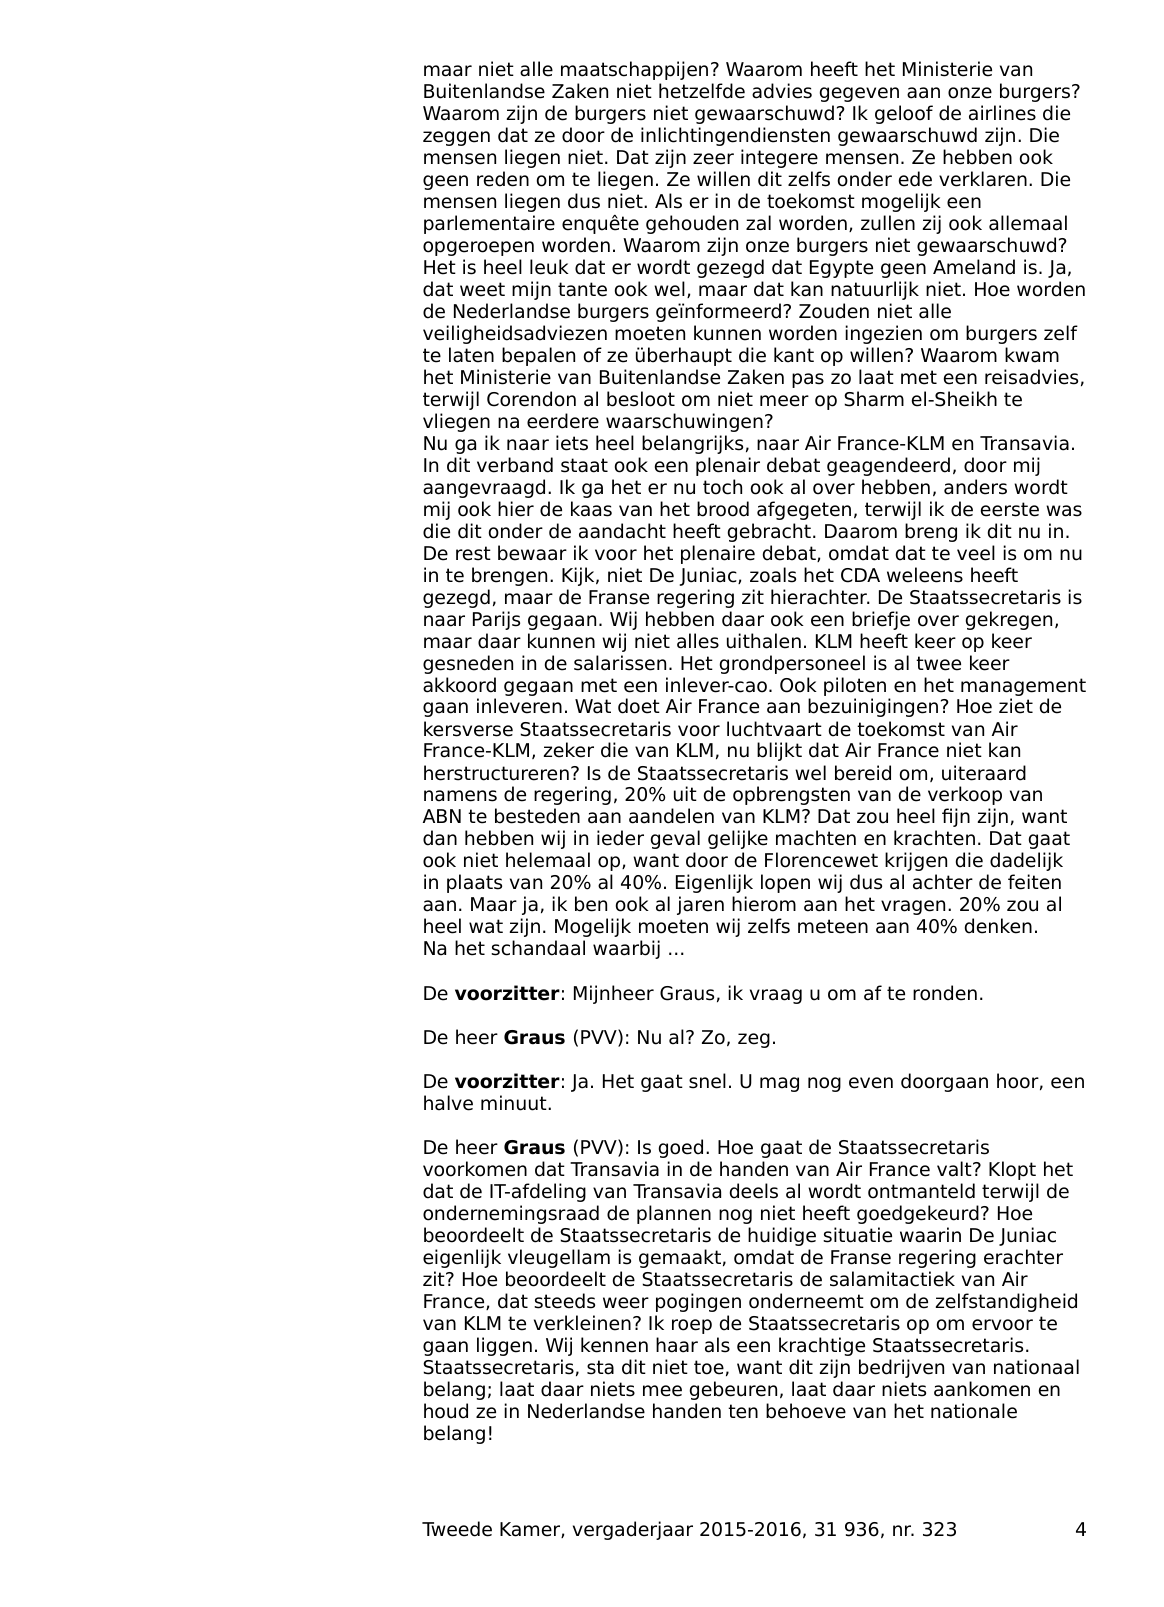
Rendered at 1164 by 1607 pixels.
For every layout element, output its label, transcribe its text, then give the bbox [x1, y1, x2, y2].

text De voorzitter: Ja. Het gaat snel. U mag nog even doorgaan hoor, een halve minuut. [422, 1071, 1087, 1115]
text De voorzitter: Mijnheer Graus, ik vraag u om af te ronden. [422, 982, 1087, 1004]
text De heer Graus (PVV): Nu al? Zo, zeg. [422, 1027, 1087, 1048]
text maar niet alle maatschappijen? Waarom heeft het Ministerie van Buitenlandse Zaken niet hetzelfde advies gegeven aan onze burgers? Waarom zijn de burgers niet gewaarschuwd? Ik geloof de airlines die zeggen dat ze door de inlichtingendiensten gewaarschuwd zijn. Die mensen liegen niet. Dat zijn zeer integere mensen. Ze hebben ook geen reden om te liegen. Ze willen dit zelfs onder ede verklaren. Die mensen liegen dus niet. Als er in de toekomst mogelijk een parlementaire enquête gehouden zal worden, zullen zij ook allemaal opgeroepen worden. Waarom zijn onze burgers niet gewaarschuwd? Het is heel leuk dat er wordt gezegd dat Egypte geen Ameland is. Ja, dat weet mijn tante ook wel, maar dat kan natuurlijk niet. Hoe worden de Nederlandse burgers geïnformeerd? Zouden niet alle veiligheidsadviezen moeten kunnen worden ingezien om burgers zelf te laten bepalen of ze überhaupt die kant op willen? Waarom kwam het Ministerie van Buitenlandse Zaken pas zo laat met een reisadvies, terwijl Corendon al besloot om niet meer op Sharm el-Sheikh te vliegen na eerdere waarschuwingen? [422, 59, 1087, 433]
text Na het schandaal waarbij ... [422, 938, 1087, 960]
text Nu ga ik naar iets heel belangrijks, naar Air France-KLM en Transavia. In dit verband staat ook een plenair debat geagendeerd, door mij aangevraagd. Ik ga het er nu toch ook al over hebben, anders wordt mij ook hier de kaas van het brood afgegeten, terwijl ik de eerste was die dit onder de aandacht heeft gebracht. Daarom breng ik dit nu in. De rest bewaar ik voor het plenaire debat, omdat dat te veel is om nu in te brengen. Kijk, niet De Juniac, zoals het CDA weleens heeft gezegd, maar de Franse regering zit hierachter. De Staatssecretaris is naar Parijs gegaan. Wij hebben daar ook een briefje over gekregen, maar daar kunnen wij niet alles uithalen. KLM heeft keer op keer gesneden in de salarissen. Het grondpersoneel is al twee keer akkoord gegaan met een inlever-cao. Ook piloten en het management gaan inleveren. Wat doet Air France aan bezuinigingen? Hoe ziet de kersverse Staatssecretaris voor luchtvaart de toekomst van Air France-KLM, zeker die van KLM, nu blijkt dat Air France niet kan herstructureren? Is de Staatssecretaris wel bereid om, uiteraard namens de regering, 20% uit de opbrengsten van de verkoop van ABN te besteden aan aandelen van KLM? Dat zou heel fijn zijn, want dan hebben wij in ieder geval gelijke machten en krachten. Dat gaat ook niet helemaal op, want door de Florencewet krijgen die dadelijk in plaats van 20% al 40%. Eigenlijk lopen wij dus al achter de feiten aan. Maar ja, ik ben ook al jaren hierom aan het vragen. 20% zou al heel wat zijn. Mogelijk moeten wij zelfs meteen aan 40% denken. [422, 433, 1087, 938]
text De heer Graus (PVV): Is goed. Hoe gaat de Staatssecretaris voorkomen dat Transavia in de handen van Air France valt? Klopt het dat de IT-afdeling van Transavia deels al wordt ontmanteld terwijl de ondernemingsraad de plannen nog niet heeft goedgekeurd? Hoe beoordeelt de Staatssecretaris de huidige situatie waarin De Juniac eigenlijk vleugellam is gemaakt, omdat de Franse regering erachter zit? Hoe beoordeelt de Staatssecretaris de salamitactiek van Air France, dat steeds weer pogingen onderneemt om de zelfstandigheid van KLM te verkleinen? Ik roep de Staatssecretaris op om ervoor te gaan liggen. Wij kennen haar als een krachtige Staatssecretaris. Staatssecretaris, sta dit niet toe, want dit zijn bedrijven van nationaal belang; laat daar niets mee gebeuren, laat daar niets aankomen en houd ze in Nederlandse handen ten behoeve van het nationale belang! [422, 1137, 1087, 1444]
